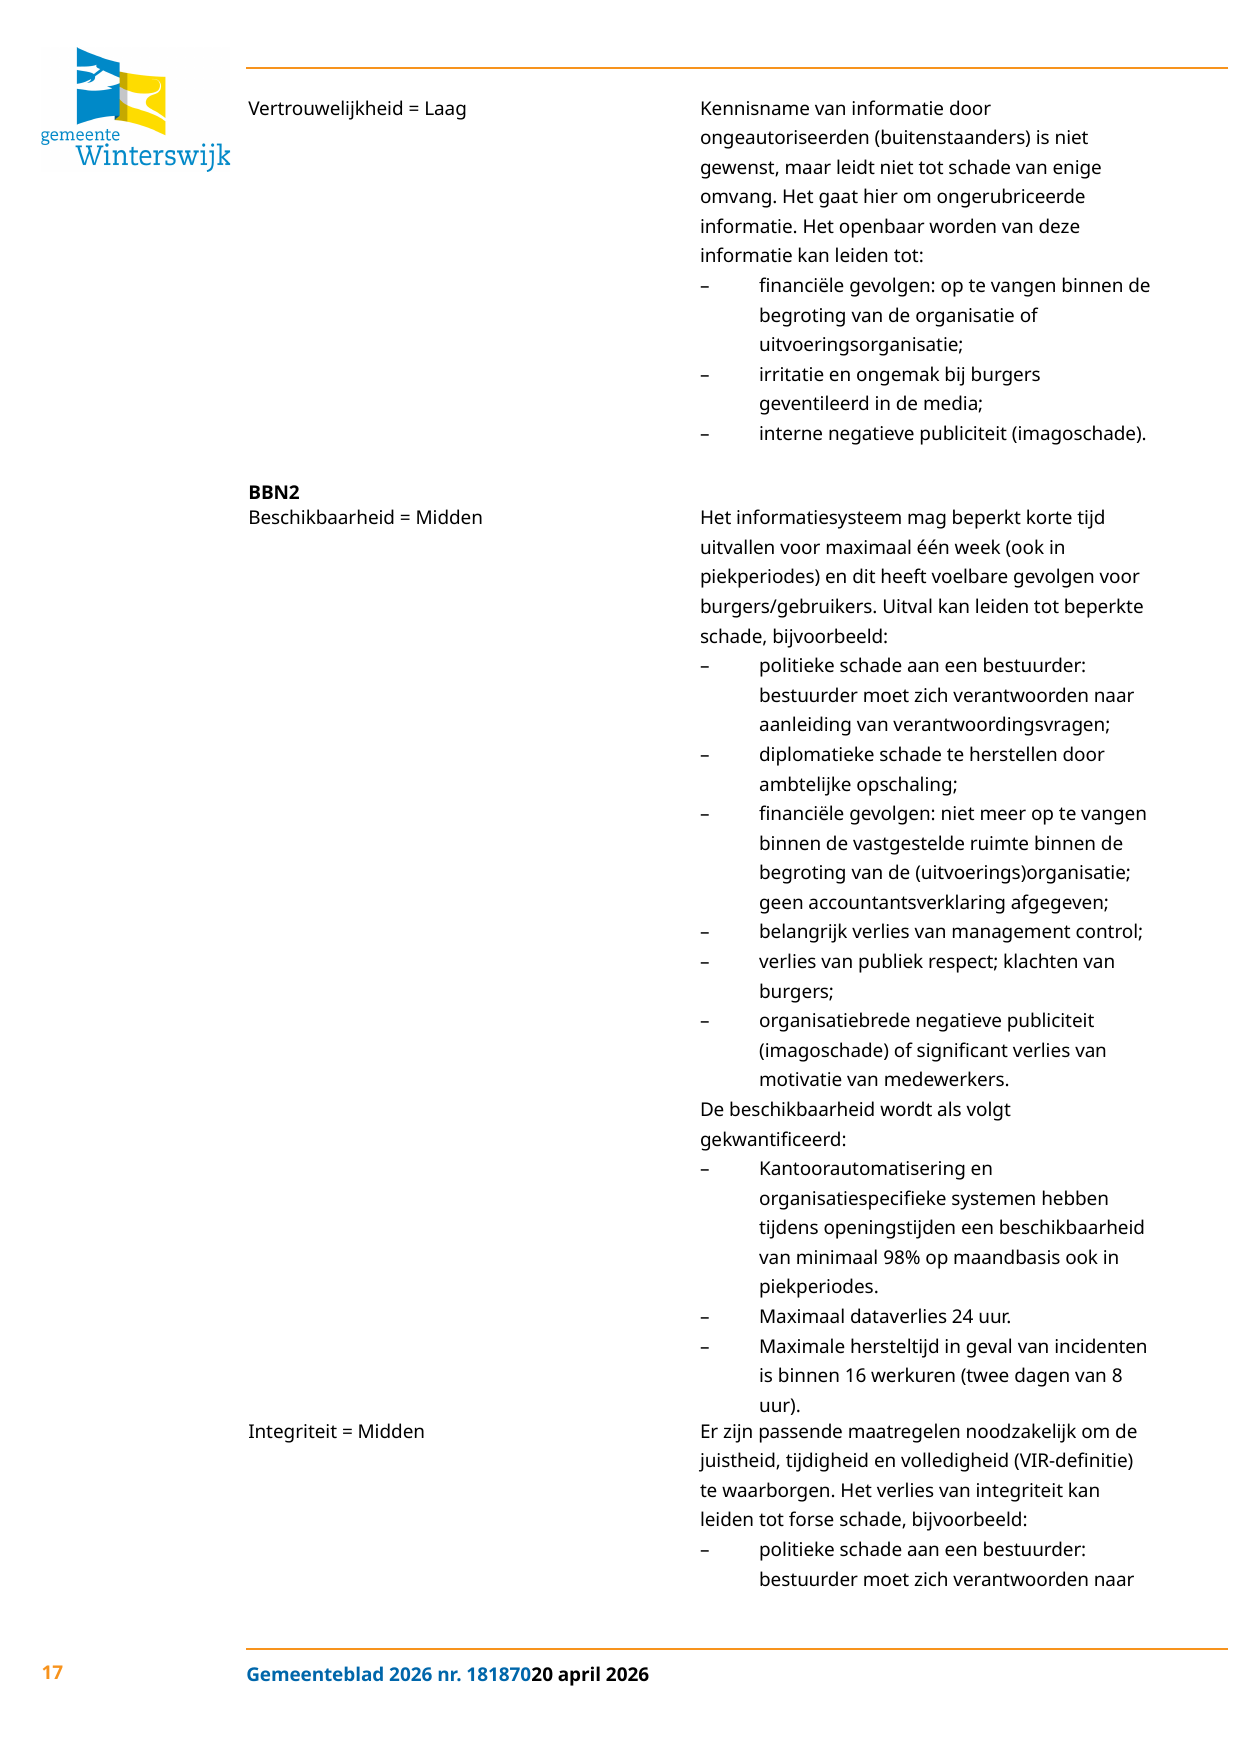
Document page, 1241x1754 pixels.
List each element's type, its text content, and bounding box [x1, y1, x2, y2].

table_cell Kennisname van informatie door ongeautoriseerden (buitenstaanders) is niet gewenst, maar leidt niet tot schade van enige omvang. Het gaat hier om ongerubriceerde informatie. Het openbaar worden van deze informatie kan leiden tot: financiële gevolgen: op te vangen binnen de begroting van de organisatie of uitvoeringsorganisatie; irritatie en ongemak bij burgers geventileerd in de media; interne negatieve publiciteit (imagoschade). [700, 95, 1152, 446]
picture [41, 47, 231, 172]
table_cell Het informatiesysteem mag beperkt korte tijd uitvallen voor maximaal één week (ook in piekperiodes) en dit heeft voelbare gevolgen voor burgers/gebruikers. Uitval kan leiden tot beperkte schade, bijvoorbeeld: politieke schade aan een bestuurder: bestuurder moet zich verantwoorden naar aanleiding van verantwoordingsvragen; diplomatieke schade te herstellen door ambtelijke opschaling; financiële gevolgen: niet meer op te vangen binnen de vastgestelde ruimte binnen de begroting van de (uitvoerings)organisatie; geen accountantsverklaring afgegeven; belangrijk verlies van management control; verlies van publiek respect; klachten van burgers; organisatiebrede negatieve publiciteit (imagoschade) of significant verlies van motivatie van medewerkers. De beschikbaarheid wordt als volgt gekwantificeerd: Kantoorautomatisering en organisatiespecifieke systemen hebben tijdens openingstijden een beschikbaarheid van minimaal 98% op maandbasis ook in piekperiodes. Maximaal dataverlies 24 uur. Maximale hersteltijd in geval van incidenten is binnen 16 werkuren (twee dagen van 8 uur). [700, 505, 1152, 1418]
table_header BBN2 [248, 479, 1152, 504]
table_cell Er zijn passende maatregelen noodzakelijk om de juistheid, tijdigheid en volledigheid (VIR-definitie) te waarborgen. Het verlies van integriteit kan leiden tot forse schade, bijvoorbeeld: politieke schade aan een bestuurder: bestuurder moet zich verantwoorden naar [700, 1418, 1152, 1591]
picture [225, 153, 231, 162]
table_cell Vertrouwelijkheid = Laag [248, 95, 700, 446]
table_cell Integriteit = Midden [248, 1418, 700, 1591]
table_cell Beschikbaarheid = Midden [248, 505, 700, 1418]
